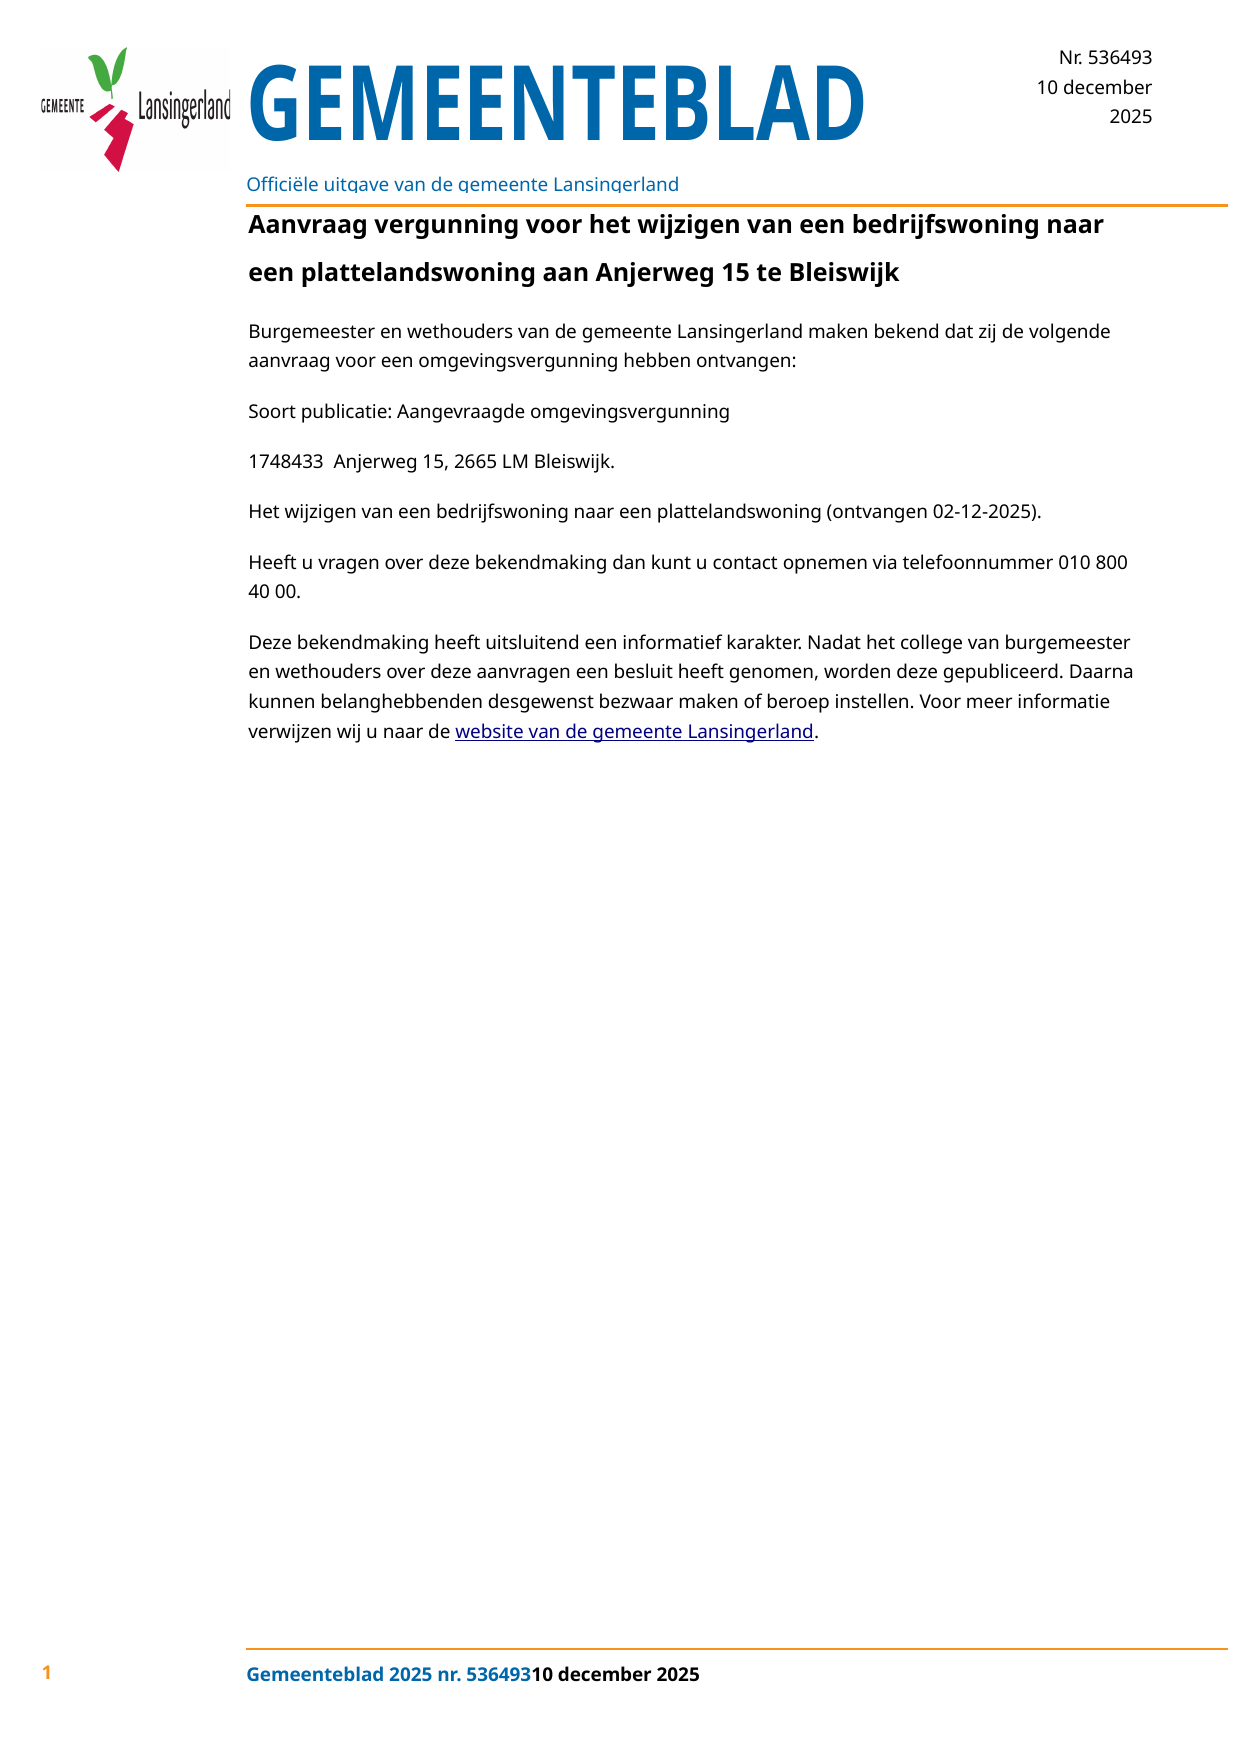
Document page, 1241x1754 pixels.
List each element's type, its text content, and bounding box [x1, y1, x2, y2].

text Het wijzigen van een bedrijfswoning naar een plattelandswoning (ontvangen 02-12-2025). [248, 499, 1152, 524]
text Soort publicatie: Aangevraagde omgevingsvergunning [248, 398, 1152, 424]
picture [41, 47, 231, 172]
text 1748433 Anjerweg 15, 2665 LM Bleiswijk. [248, 448, 1152, 474]
text Burgemeester en wethouders van de gemeente Lansingerland maken bekend dat zij de volgende aanvraag voor een omgevingsvergunning hebben ontvangen: [248, 318, 1152, 373]
text Deze bekendmaking heeft uitsluitend een informatief karakter. Nadat het college van burgemeester en wethouders over deze aanvragen een besluit heeft genomen, worden deze gepubliceerd. Daarna kunnen belanghebbenden desgewenst bezwaar maken of beroep instellen. Voor meer informatie verwijzen wij u naar de website van de gemeente Lansingerland. [248, 629, 1152, 744]
text Aanvraag vergunning voor het wijzigen van een bedrijfswoning naar een plattelandswoning aan Anjerweg 15 te Bleiswijk [248, 207, 1152, 288]
text Heeft u vragen over deze bekendmaking dan kunt u contact opnemen via telefoonnummer 010 800 40 00. [248, 549, 1152, 604]
